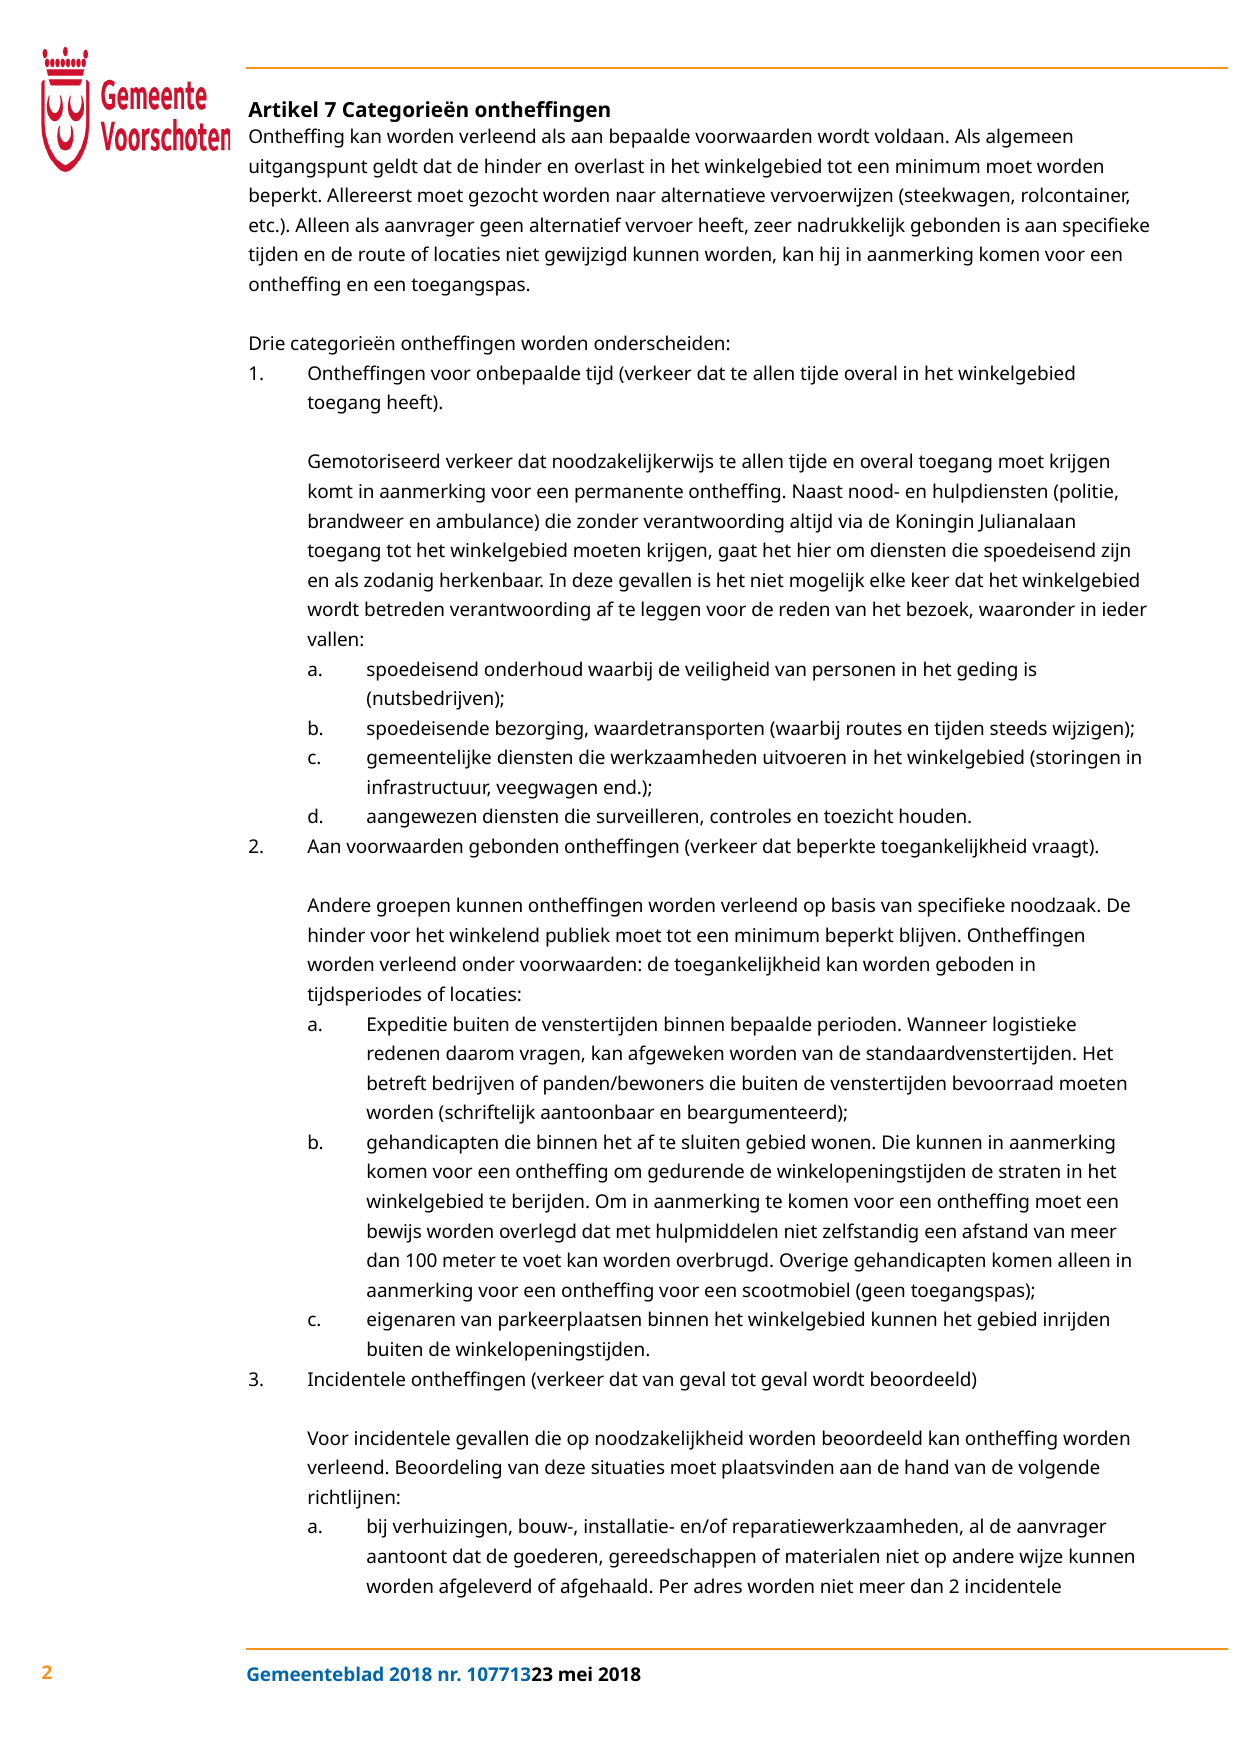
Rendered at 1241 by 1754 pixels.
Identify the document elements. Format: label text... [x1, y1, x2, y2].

text Artikel 7 Categorieën ontheffingen [248, 95, 1152, 123]
list gemeentelijke diensten die werkzaamheden uitvoeren in het winkelgebied (storingen in infrastructuur, veegwagen end.); [307, 744, 1152, 800]
list Voor incidentele gevallen die op noodzakelijkheid worden beoordeeld kan ontheffing worden verleend. Beoordeling van deze situaties moet plaatsvinden aan de hand van de volgende richtlijnen: [248, 1425, 1152, 1510]
list Ontheffingen voor onbepaalde tijd (verkeer dat te allen tijde overal in het winkelgebied toegang heeft). [248, 360, 1152, 415]
list aangewezen diensten die surveilleren, controles en toezicht houden. [307, 804, 1152, 829]
list gehandicapten die binnen het af te sluiten gebied wonen. Die kunnen in aanmerking komen voor een ontheffing om gedurende de winkelopeningstijden de straten in het winkelgebied te berijden. Om in aanmerking te komen voor een ontheffing moet een bewijs worden overlegd dat met hulpmiddelen niet zelfstandig een afstand van meer dan 100 meter te voet kan worden overbrugd. Overige gehandicapten komen alleen in aanmerking voor een ontheffing voor een scootmobiel (geen toegangspas); [307, 1129, 1152, 1303]
list Aan voorwaarden gebonden ontheffingen (verkeer dat beperkte toegankelijkheid vraagt). [248, 833, 1152, 859]
list eigenaren van parkeerplaatsen binnen het winkelgebied kunnen het gebied inrijden buiten de winkelopeningstijden. [307, 1307, 1152, 1362]
picture [41, 47, 231, 172]
list spoedeisende bezorging, waardetransporten (waarbij routes en tijden steeds wijzigen); [307, 715, 1152, 741]
text Drie categorieën ontheffingen worden onderscheiden: [248, 330, 1152, 356]
list Incidentele ontheffingen (verkeer dat van geval tot geval wordt beoordeeld) [248, 1366, 1152, 1391]
text Ontheffing kan worden verleend als aan bepaalde voorwaarden wordt voldaan. Als algemeen uitgangspunt geldt dat de hinder en overlast in het winkelgebied tot een minimum moet worden beperkt. Allereerst moet gezocht worden naar alternatieve vervoerwijzen (steekwagen, rolcontainer, etc.). Alleen als aanvrager geen alternatief vervoer heeft, zeer nadrukkelijk gebonden is aan specifieke tijden en de route of locaties niet gewijzigd kunnen worden, kan hij in aanmerking komen voor een ontheffing en een toegangspas. [248, 123, 1152, 297]
list bij verhuizingen, bouw-, installatie- en/of reparatiewerkzaamheden, al de aanvrager aantoont dat de goederen, gereedschappen of materialen niet op andere wijze kunnen worden afgeleverd of afgehaald. Per adres worden niet meer dan 2 incidentele [307, 1514, 1152, 1598]
list Expeditie buiten de venstertijden binnen bepaalde perioden. Wanneer logistieke redenen daarom vragen, kan afgeweken worden van de standaardvenstertijden. Het betreft bedrijven of panden/bewoners die buiten de venstertijden bevoorraad moeten worden (schriftelijk aantoonbaar en beargumenteerd); [307, 1011, 1152, 1125]
list Andere groepen kunnen ontheffingen worden verleend op basis van specifieke noodzaak. De hinder voor het winkelend publiek moet tot een minimum beperkt blijven. Ontheffingen worden verleend onder voorwaarden: de toegankelijkheid kan worden geboden in tijdsperiodes of locaties: [248, 892, 1152, 1007]
list spoedeisend onderhoud waarbij de veiligheid van personen in het geding is (nutsbedrijven); [307, 656, 1152, 711]
list Gemotoriseerd verkeer dat noodzakelijkerwijs te allen tijde en overal toegang moet krijgen komt in aanmerking voor een permanente ontheffing. Naast nood- en hulpdiensten (politie, brandweer en ambulance) die zonder verantwoording altijd via de Koningin Julianalaan toegang tot het winkelgebied moeten krijgen, gaat het hier om diensten die spoedeisend zijn en als zodanig herkenbaar. In deze gevallen is het niet mogelijk elke keer dat het winkelgebied wordt betreden verantwoording af te leggen voor de reden van het bezoek, waaronder in ieder vallen: [248, 449, 1152, 652]
